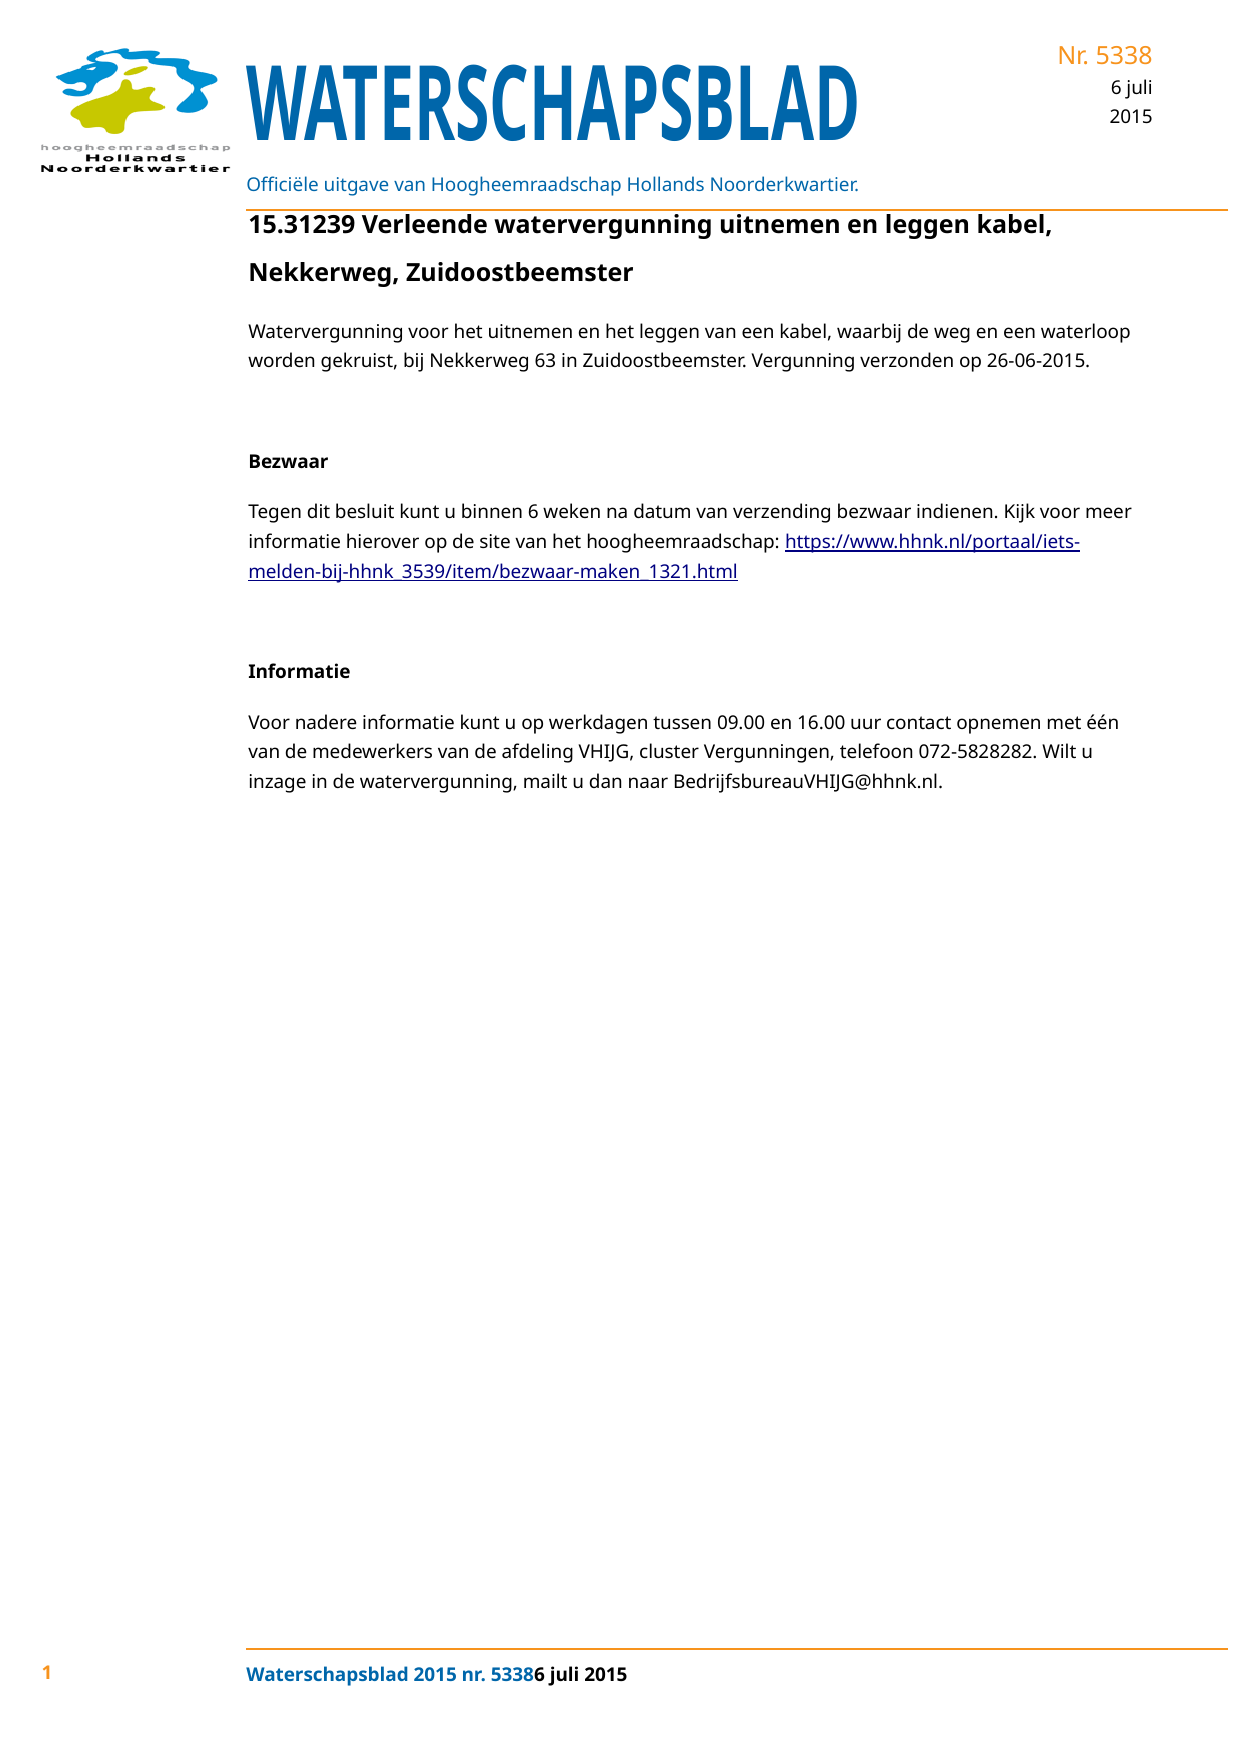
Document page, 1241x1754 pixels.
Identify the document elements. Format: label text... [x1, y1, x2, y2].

picture [41, 47, 231, 172]
text Voor nadere informatie kunt u op werkdagen tussen 09.00 en 16.00 uur contact opnemen met één van de medewerkers van de afdeling VHIJG, cluster Vergunningen, telefoon 072-5828282. Wilt u inzage in de watervergunning, mailt u dan naar BedrijfsbureauVHIJG@hhnk.nl. [248, 709, 1152, 794]
text Tegen dit besluit kunt u binnen 6 weken na datum van verzending bezwaar indienen. Kijk voor meer informatie hierover op de site van het hoogheemraadschap: https://www.hhnk.nl/portaal/iets-melden-bij-hhnk_3539/item/bezwaar-maken_1321.html [248, 499, 1152, 584]
text Bezwaar [248, 448, 1152, 474]
text 15.31239 Verleende watervergunning uitnemen en leggen kabel, Nekkerweg, Zuidoostbeemster [248, 211, 1152, 288]
text Informatie [248, 659, 1152, 684]
text Watervergunning voor het uitnemen en het leggen van een kabel, waarbij de weg en een waterloop worden gekruist, bij Nekkerweg 63 in Zuidoostbeemster. Vergunning verzonden op 26-06-2015. [248, 318, 1152, 373]
